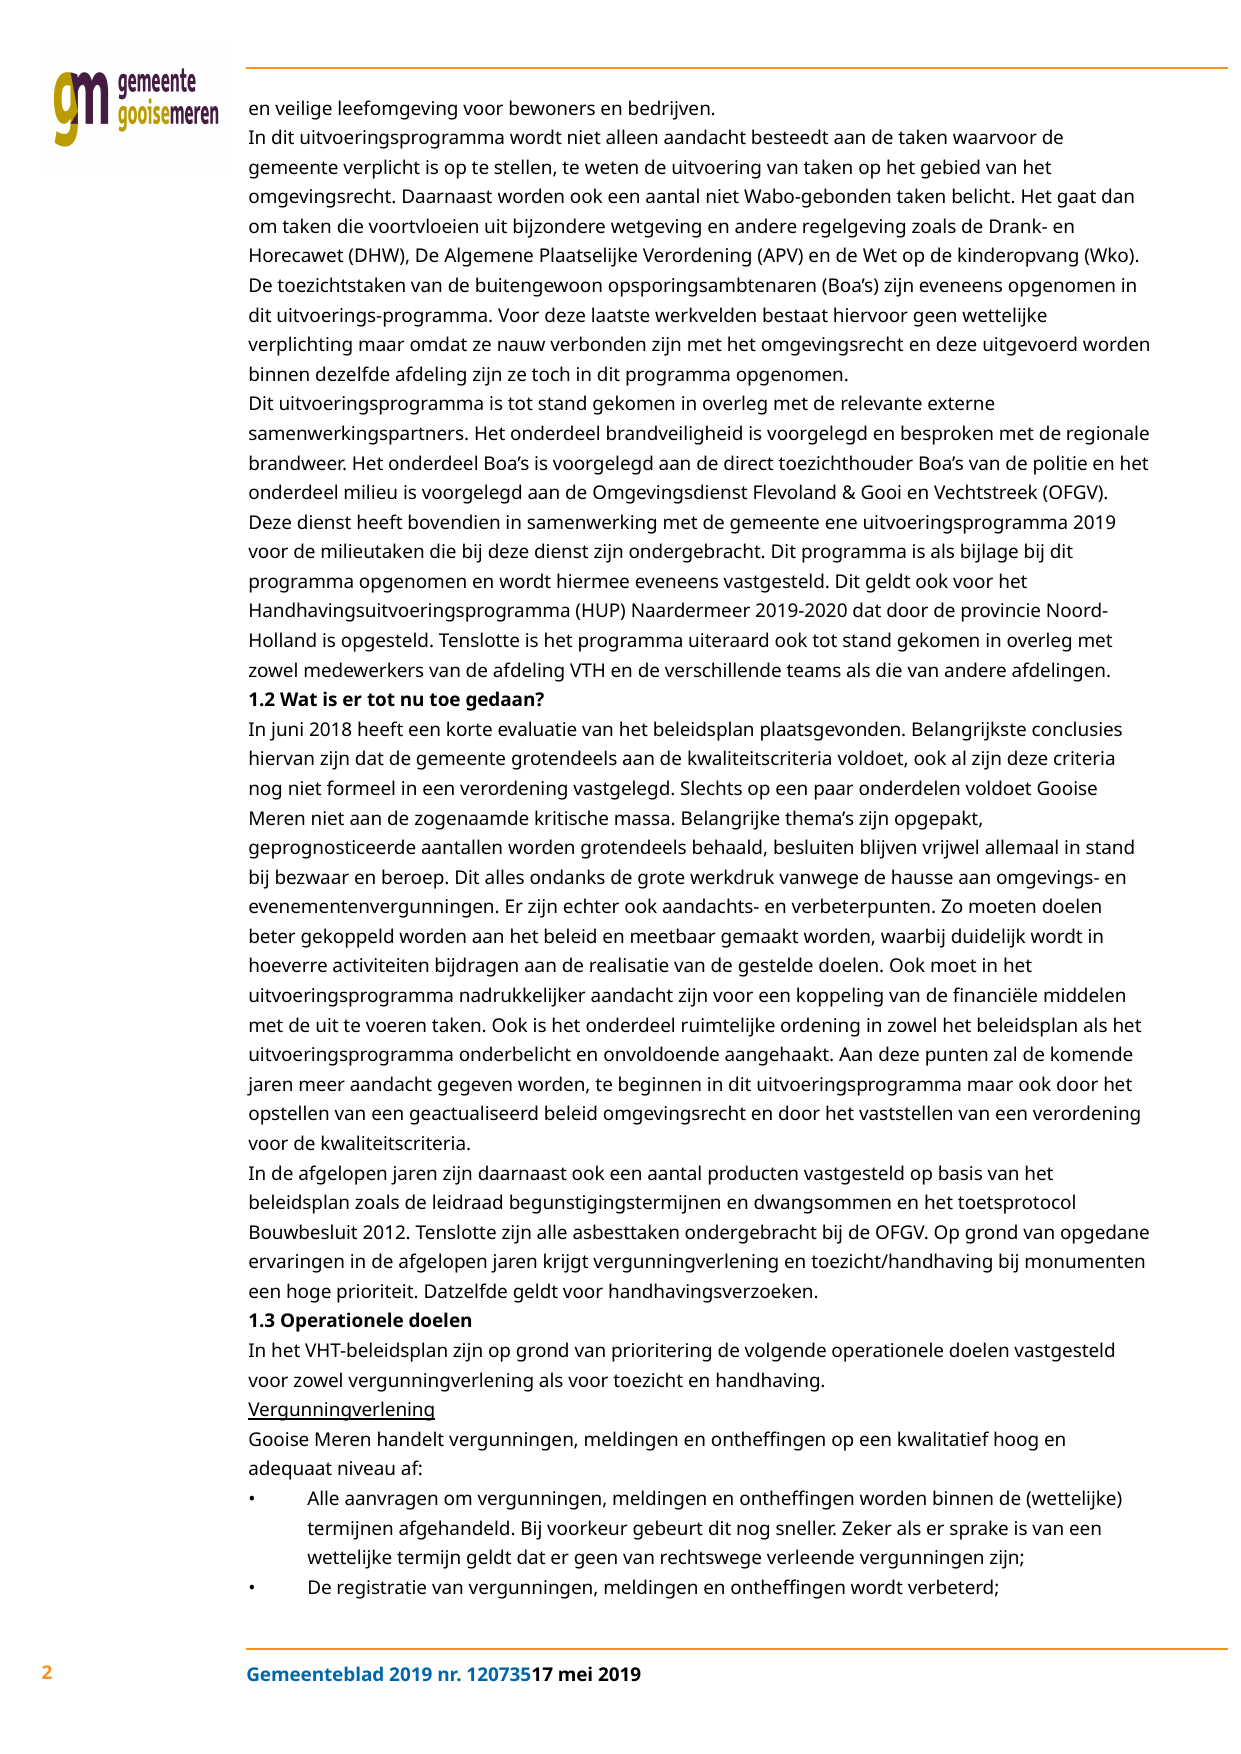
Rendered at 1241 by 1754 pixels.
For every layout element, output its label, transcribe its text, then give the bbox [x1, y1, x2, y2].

list De registratie van vergunningen, meldingen en ontheffingen wordt verbeterd; [248, 1574, 1152, 1600]
text en veilige leefomgeving voor bewoners en bedrijven. [248, 95, 1152, 121]
text Vergunningverlening [248, 1396, 1152, 1422]
picture [41, 47, 231, 172]
text In dit uitvoeringsprogramma wordt niet alleen aandacht besteedt aan de taken waarvoor de gemeente verplicht is op te stellen, te weten de uitvoering van taken op het gebied van het omgevingsrecht. Daarnaast worden ook een aantal niet Wabo-gebonden taken belicht. Het gaat dan om taken die voortvloeien uit bijzondere wetgeving en andere regelgeving zoals de Drank- en Horecawet (DHW), De Algemene Plaatselijke Verordening (APV) en de Wet op de kinderopvang (Wko). De toezichtstaken van de buitengewoon opsporingsambtenaren (Boa’s) zijn eveneens opgenomen in dit uitvoerings-programma. Voor deze laatste werkvelden bestaat hiervoor geen wettelijke verplichting maar omdat ze nauw verbonden zijn met het omgevingsrecht en deze uitgevoerd worden binnen dezelfde afdeling zijn ze toch in dit programma opgenomen. [248, 124, 1152, 387]
text Dit uitvoeringsprogramma is tot stand gekomen in overleg met de relevante externe samenwerkingspartners. Het onderdeel brandveiligheid is voorgelegd en besproken met de regionale brandweer. Het onderdeel Boa’s is voorgelegd aan de direct toezichthouder Boa’s van de politie en het onderdeel milieu is voorgelegd aan de Omgevingsdienst Flevoland & Gooi en Vechtstreek (OFGV). Deze dienst heeft bovendien in samenwerking met de gemeente ene uitvoeringsprogramma 2019 voor de milieutaken die bij deze dienst zijn ondergebracht. Dit programma is als bijlage bij dit programma opgenomen en wordt hiermee eveneens vastgesteld. Dit geldt ook voor het Handhavingsuitvoeringsprogramma (HUP) Naardermeer 2019-2020 dat door de provincie Noord-Holland is opgesteld. Tenslotte is het programma uiteraard ook tot stand gekomen in overleg met zowel medewerkers van de afdeling VTH en de verschillende teams als die van andere afdelingen. [248, 391, 1152, 683]
text In de afgelopen jaren zijn daarnaast ook een aantal producten vastgesteld op basis van het beleidsplan zoals de leidraad begunstigingstermijnen en dwangsommen en het toetsprotocol Bouwbesluit 2012. Tenslotte zijn alle asbesttaken ondergebracht bij de OFGV. Op grond van opgedane ervaringen in de afgelopen jaren krijgt vergunningverlening en toezicht/handhaving bij monumenten een hoge prioriteit. Datzelfde geldt voor handhavingsverzoeken. [248, 1160, 1152, 1304]
text In het VHT-beleidsplan zijn op grond van prioritering de volgende operationele doelen vastgesteld voor zowel vergunningverlening als voor toezicht en handhaving. [248, 1337, 1152, 1393]
text 1.2 Wat is er tot nu toe gedaan? [248, 686, 1152, 712]
text In juni 2018 heeft een korte evaluatie van het beleidsplan plaatsgevonden. Belangrijkste conclusies hiervan zijn dat de gemeente grotendeels aan de kwaliteitscriteria voldoet, ook al zijn deze criteria nog niet formeel in een verordening vastgelegd. Slechts op een paar onderdelen voldoet Gooise Meren niet aan de zogenaamde kritische massa. Belangrijke thema’s zijn opgepakt, geprognosticeerde aantallen worden grotendeels behaald, besluiten blijven vrijwel allemaal in stand bij bezwaar en beroep. Dit alles ondanks de grote werkdruk vanwege de hausse aan omgevings- en evenementenvergunningen. Er zijn echter ook aandachts- en verbeterpunten. Zo moeten doelen beter gekoppeld worden aan het beleid en meetbaar gemaakt worden, waarbij duidelijk wordt in hoeverre activiteiten bijdragen aan de realisatie van de gestelde doelen. Ook moet in het uitvoeringsprogramma nadrukkelijker aandacht zijn voor een koppeling van de financiële middelen met de uit te voeren taken. Ook is het onderdeel ruimtelijke ordening in zowel het beleidsplan als het uitvoeringsprogramma onderbelicht en onvoldoende aangehaakt. Aan deze punten zal de komende jaren meer aandacht gegeven worden, te beginnen in dit uitvoeringsprogramma maar ook door het opstellen van een geactualiseerd beleid omgevingsrecht en door het vaststellen van een verordening voor de kwaliteitscriteria. [248, 716, 1152, 1156]
list Alle aanvragen om vergunningen, meldingen en ontheffingen worden binnen de (wettelijke) termijnen afgehandeld. Bij voorkeur gebeurt dit nog sneller. Zeker als er sprake is van een wettelijke termijn geldt dat er geen van rechtswege verleende vergunningen zijn; [248, 1485, 1152, 1570]
text 1.3 Operationele doelen [248, 1308, 1152, 1333]
text Gooise Meren handelt vergunningen, meldingen en ontheffingen op een kwalitatief hoog en adequaat niveau af: [248, 1426, 1152, 1481]
